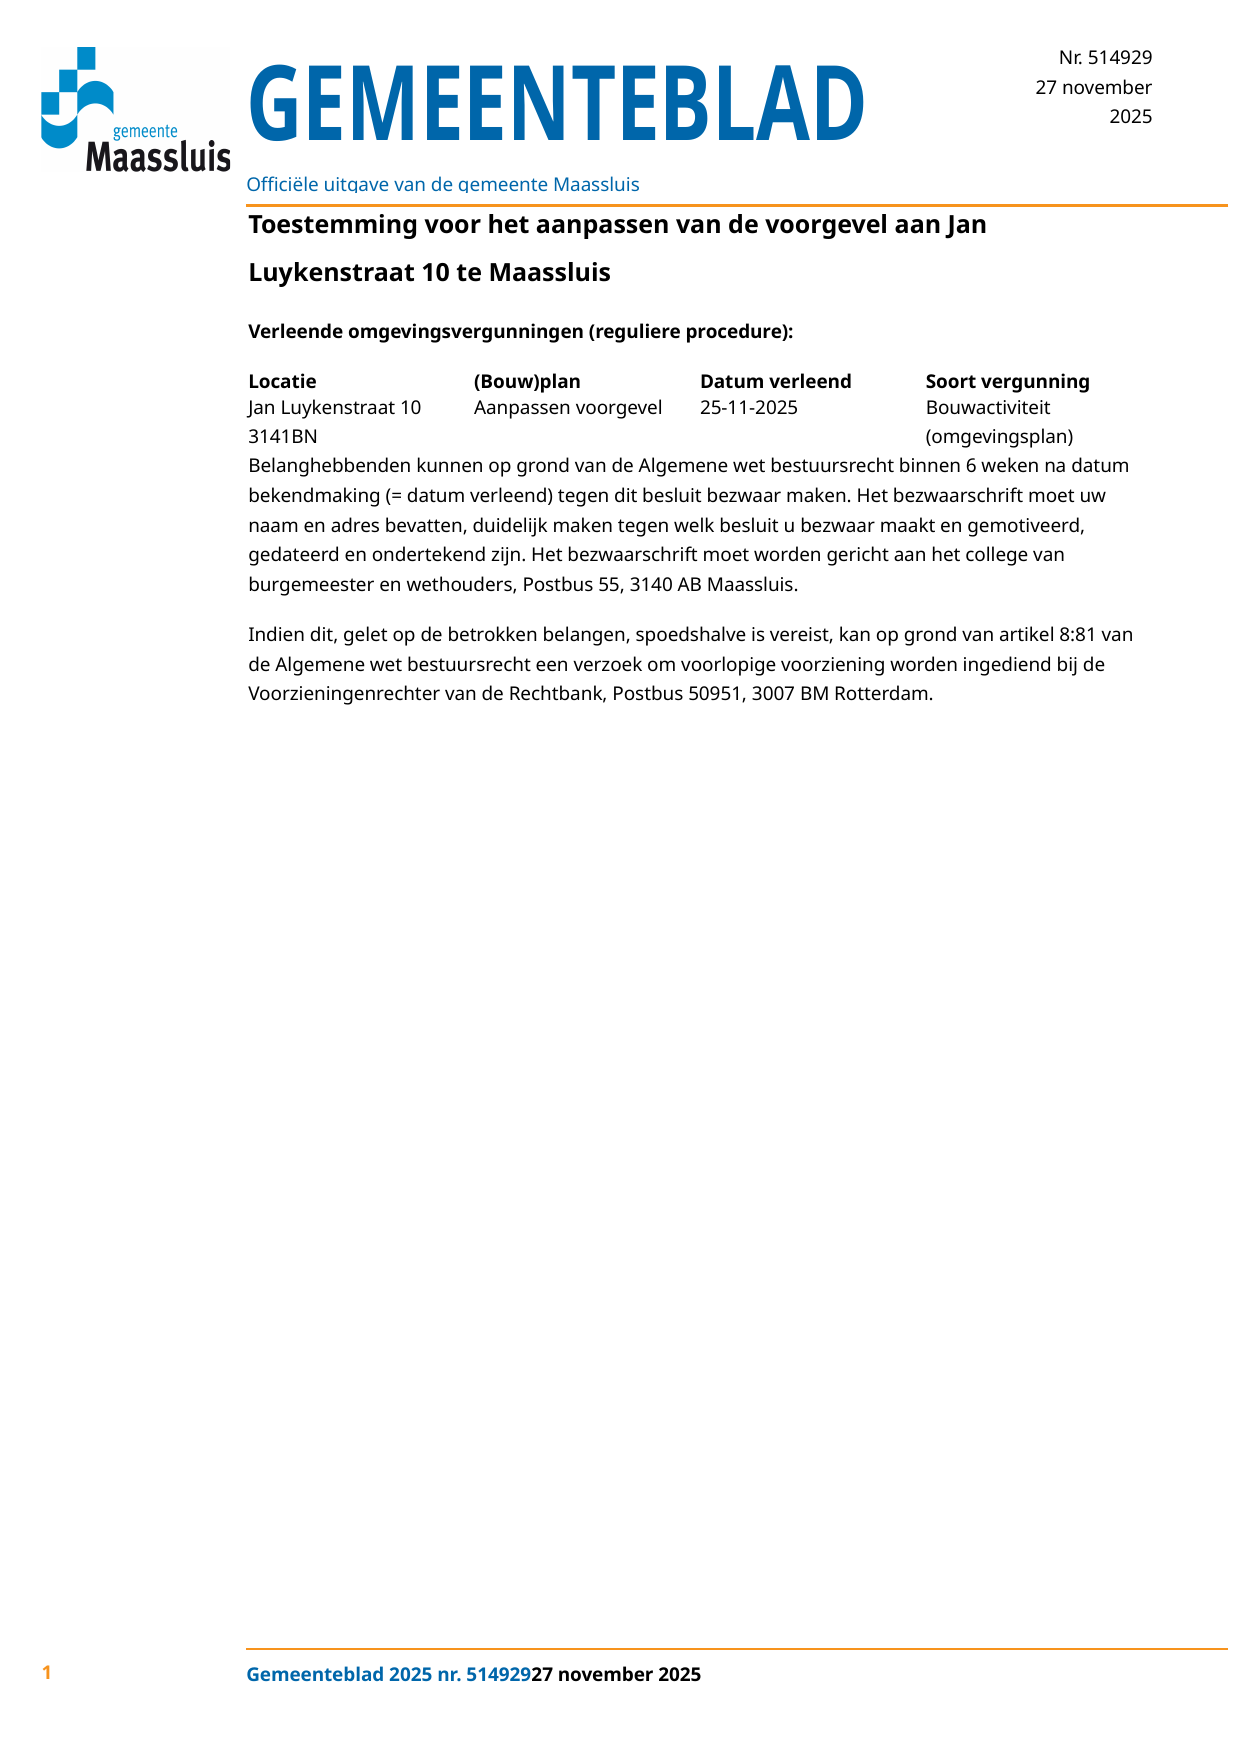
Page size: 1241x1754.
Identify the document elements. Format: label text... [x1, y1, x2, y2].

table_cell 25-11-2025 [700, 394, 926, 449]
text Indien dit, gelet op de betrokken belangen, spoedshalve is vereist, kan op grond van artikel 8:81 van de Algemene wet bestuursrecht een verzoek om voorlopige voorziening worden ingediend bij de Voorzieningenrechter van de Rechtbank, Postbus 50951, 3007 BM Rotterdam. [248, 621, 1152, 706]
table_header Locatie [248, 369, 474, 394]
table_header Datum verleend [700, 369, 926, 394]
table_header (Bouw)plan [474, 369, 700, 394]
table_cell Bouwactiviteit (omgevingsplan) [926, 394, 1152, 449]
table_header Soort vergunning [926, 369, 1152, 394]
picture [41, 47, 77, 92]
table_cell Jan Luykenstraat 10 3141BN [248, 394, 474, 449]
text Verleende omgevingsvergunningen (reguliere procedure): [248, 318, 1152, 344]
picture [41, 47, 231, 172]
text Belanghebbenden kunnen op grond van de Algemene wet bestuursrecht binnen 6 weken na datum bekendmaking (= datum verleend) tegen dit besluit bezwaar maken. Het bezwaarschrift moet uw naam en adres bevatten, duidelijk maken tegen welk besluit u bezwaar maakt en gemotiveerd, gedateerd en ondertekend zijn. Het bezwaarschrift moet worden gericht aan het college van burgemeester en wethouders, Postbus 55, 3140 AB Maassluis. [248, 453, 1152, 597]
text Toestemming voor het aanpassen van de voorgevel aan Jan Luykenstraat 10 te Maassluis [248, 207, 1152, 288]
table_cell Aanpassen voorgevel [474, 394, 700, 449]
